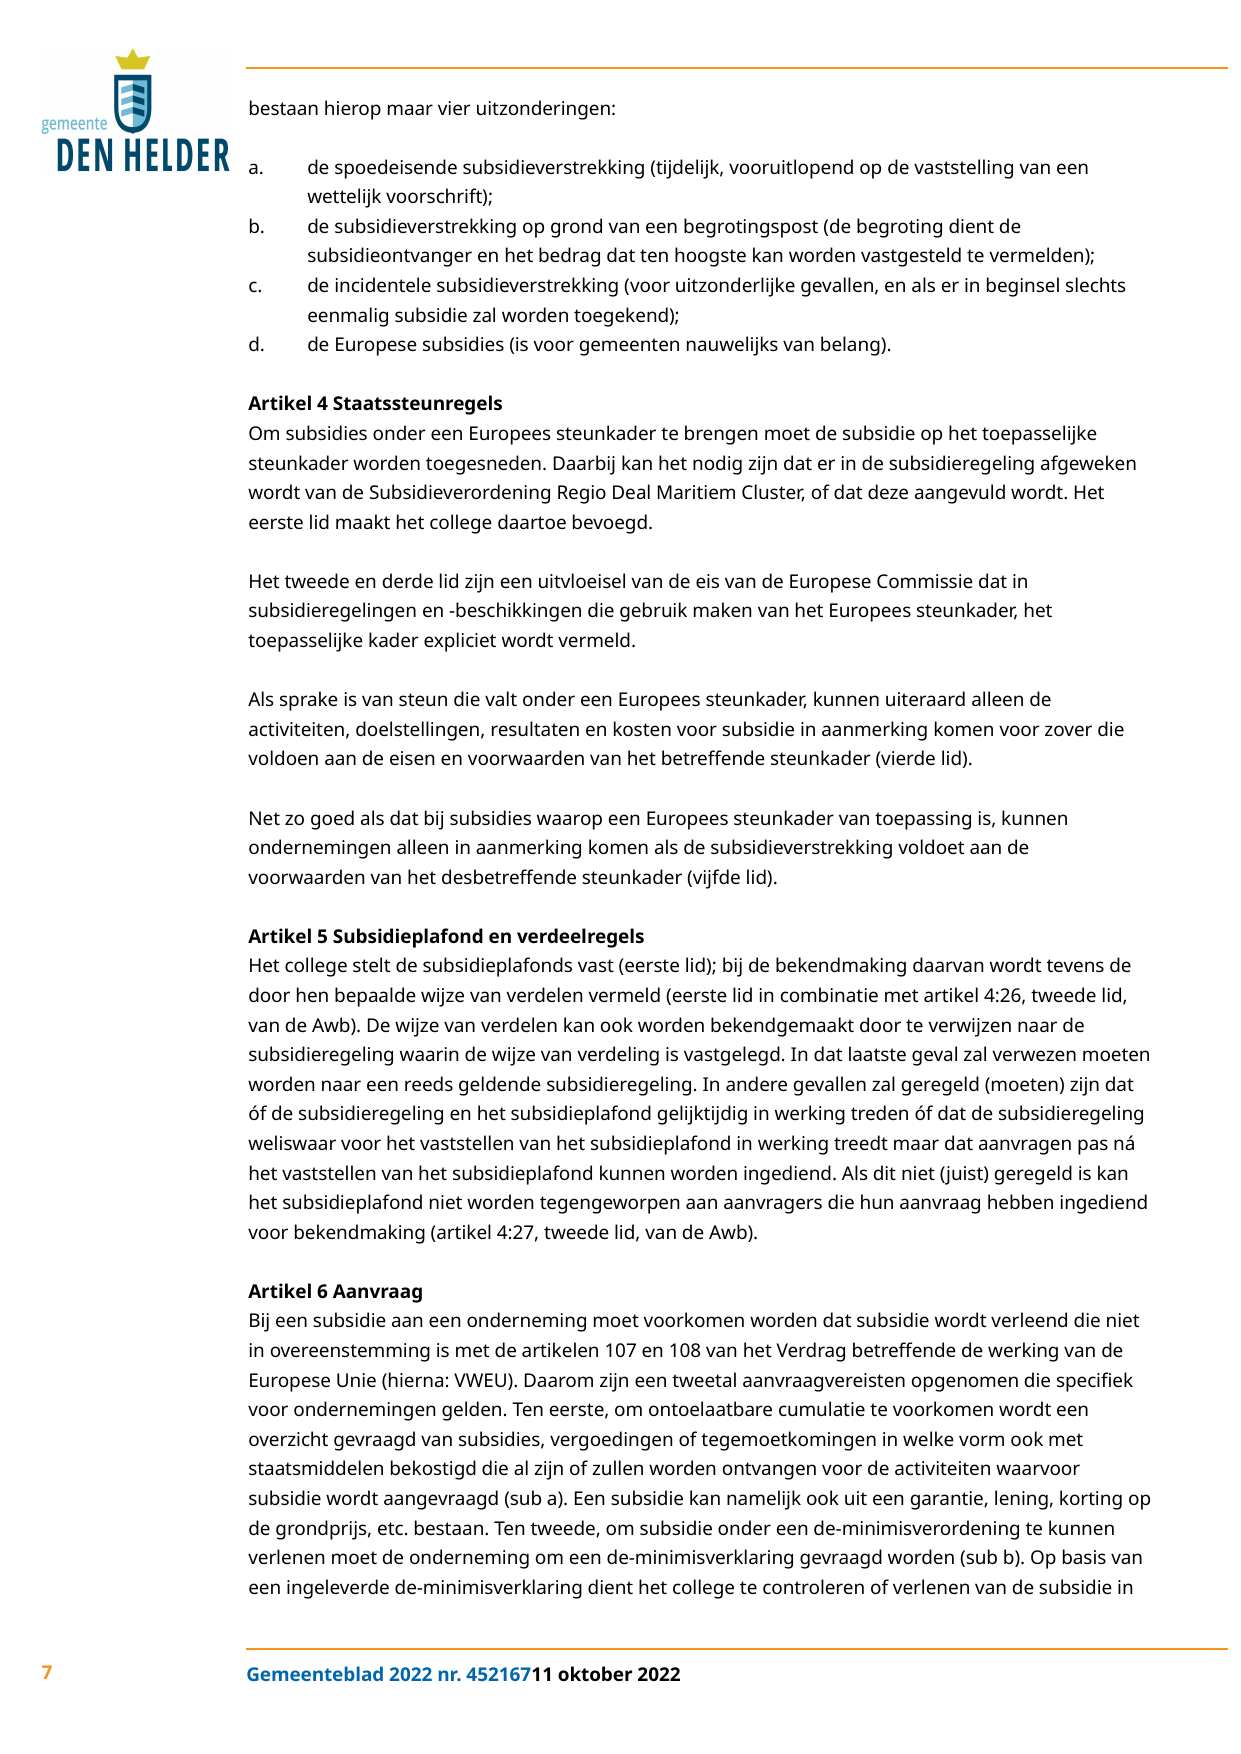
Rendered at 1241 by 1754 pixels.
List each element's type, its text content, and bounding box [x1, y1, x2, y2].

picture [220, 160, 224, 172]
picture [130, 157, 135, 172]
text bestaan hierop maar vier uitzonderingen: [248, 95, 1152, 121]
text Net zo goed als dat bij subsidies waarop een Europees steunkader van toepassing is, kunnen ondernemingen alleen in aanmerking komen als de subsidieverstrekking voldoet aan de voorwaarden van het desbetreffende steunkader (vijfde lid). [248, 805, 1152, 890]
text Artikel 4 Staatssteunregels [248, 391, 1152, 416]
text Artikel 6 Aanvraag [248, 1278, 1152, 1304]
list de Europese subsidies (is voor gemeenten nauwelijks van belang). [248, 331, 1152, 357]
list de spoedeisende subsidieverstrekking (tijdelijk, vooruitlopend op de vaststelling van een wettelijk voorschrift); [248, 154, 1152, 209]
text Het college stelt de subsidieplafonds vast (eerste lid); bij de bekendmaking daarvan wordt tevens de door hen bepaalde wijze van verdelen vermeld (eerste lid in combinatie met artikel 4:26, tweede lid, van de Awb). De wijze van verdelen kan ook worden bekendgemaakt door te verwijzen naar de subsidieregeling waarin de wijze van verdeling is vastgelegd. In dat laatste geval zal verwezen moeten worden naar een reeds geldende subsidieregeling. In andere gevallen zal geregeld (moeten) zijn dat óf de subsidieregeling en het subsidieplafond gelijktijdig in werking treden óf dat de subsidieregeling weliswaar voor het vaststellen van het subsidieplafond in werking treedt maar dat aanvragen pas ná het vaststellen van het subsidieplafond kunnen worden ingediend. Als dit niet (juist) geregeld is kan het subsidieplafond niet worden tegengeworpen aan aanvragers die hun aanvraag hebben ingediend voor bekendmaking (artikel 4:27, tweede lid, van de Awb). [248, 953, 1152, 1245]
picture [41, 47, 231, 172]
text Om subsidies onder een Europees steunkader te brengen moet de subsidie op het toepasselijke steunkader worden toegesneden. Daarbij kan het nodig zijn dat er in de subsidieregeling afgeweken wordt van de Subsidieverordening Regio Deal Maritiem Cluster, of dat deze aangevuld wordt. Het eerste lid maakt het college daartoe bevoegd. [248, 420, 1152, 535]
text Het tweede en derde lid zijn een uitvloeisel van de eis van de Europese Commissie dat in subsidieregelingen en -beschikkingen die gebruik maken van het Europees steunkader, het toepasselijke kader expliciet wordt vermeld. [248, 568, 1152, 653]
picture [63, 144, 68, 165]
text Bij een subsidie aan een onderneming moet voorkomen worden dat subsidie wordt verleend die niet in overeenstemming is met de artikelen 107 en 108 van het Verdrag betreffende de werking van de Europese Unie (hierna: VWEU). Daarom zijn een tweetal aanvraagvereisten opgenomen die specifiek voor ondernemingen gelden. Ten eerste, om ontoelaatbare cumulatie te voorkomen wordt een overzicht gevraagd van subsidies, vergoedingen of tegemoetkomingen in welke vorm ook met staatsmiddelen bekostigd die al zijn of zullen worden ontvangen voor de activiteiten waarvoor subsidie wordt aangevraagd (sub a). Een subsidie kan namelijk ook uit een garantie, lening, korting op de grondprijs, etc. bestaan. Ten tweede, om subsidie onder een de-minimisverordening te kunnen verlenen moet de onderneming om een de-minimisverklaring gevraagd worden (sub b). Op basis van een ingeleverde de-minimisverklaring dient het college te controleren of verlenen van de subsidie in [248, 1308, 1152, 1600]
text Als sprake is van steun die valt onder een Europees steunkader, kunnen uiteraard alleen de activiteiten, doelstellingen, resultaten en kosten voor subsidie in aanmerking komen voor zover die voldoen aan de eisen en voorwaarden van het betreffende steunkader (vierde lid). [248, 686, 1152, 771]
text Artikel 5 Subsidieplafond en verdeelregels [248, 923, 1152, 949]
list de incidentele subsidieverstrekking (voor uitzonderlijke gevallen, en als er in beginsel slechts eenmalig subsidie zal worden toegekend); [248, 272, 1152, 328]
picture [182, 144, 187, 165]
list de subsidieverstrekking op grond van een begrotingspost (de begroting dient de subsidieontvanger en het bedrag dat ten hoogste kan worden vastgesteld te vermelden); [248, 213, 1152, 268]
picture [100, 154, 106, 172]
